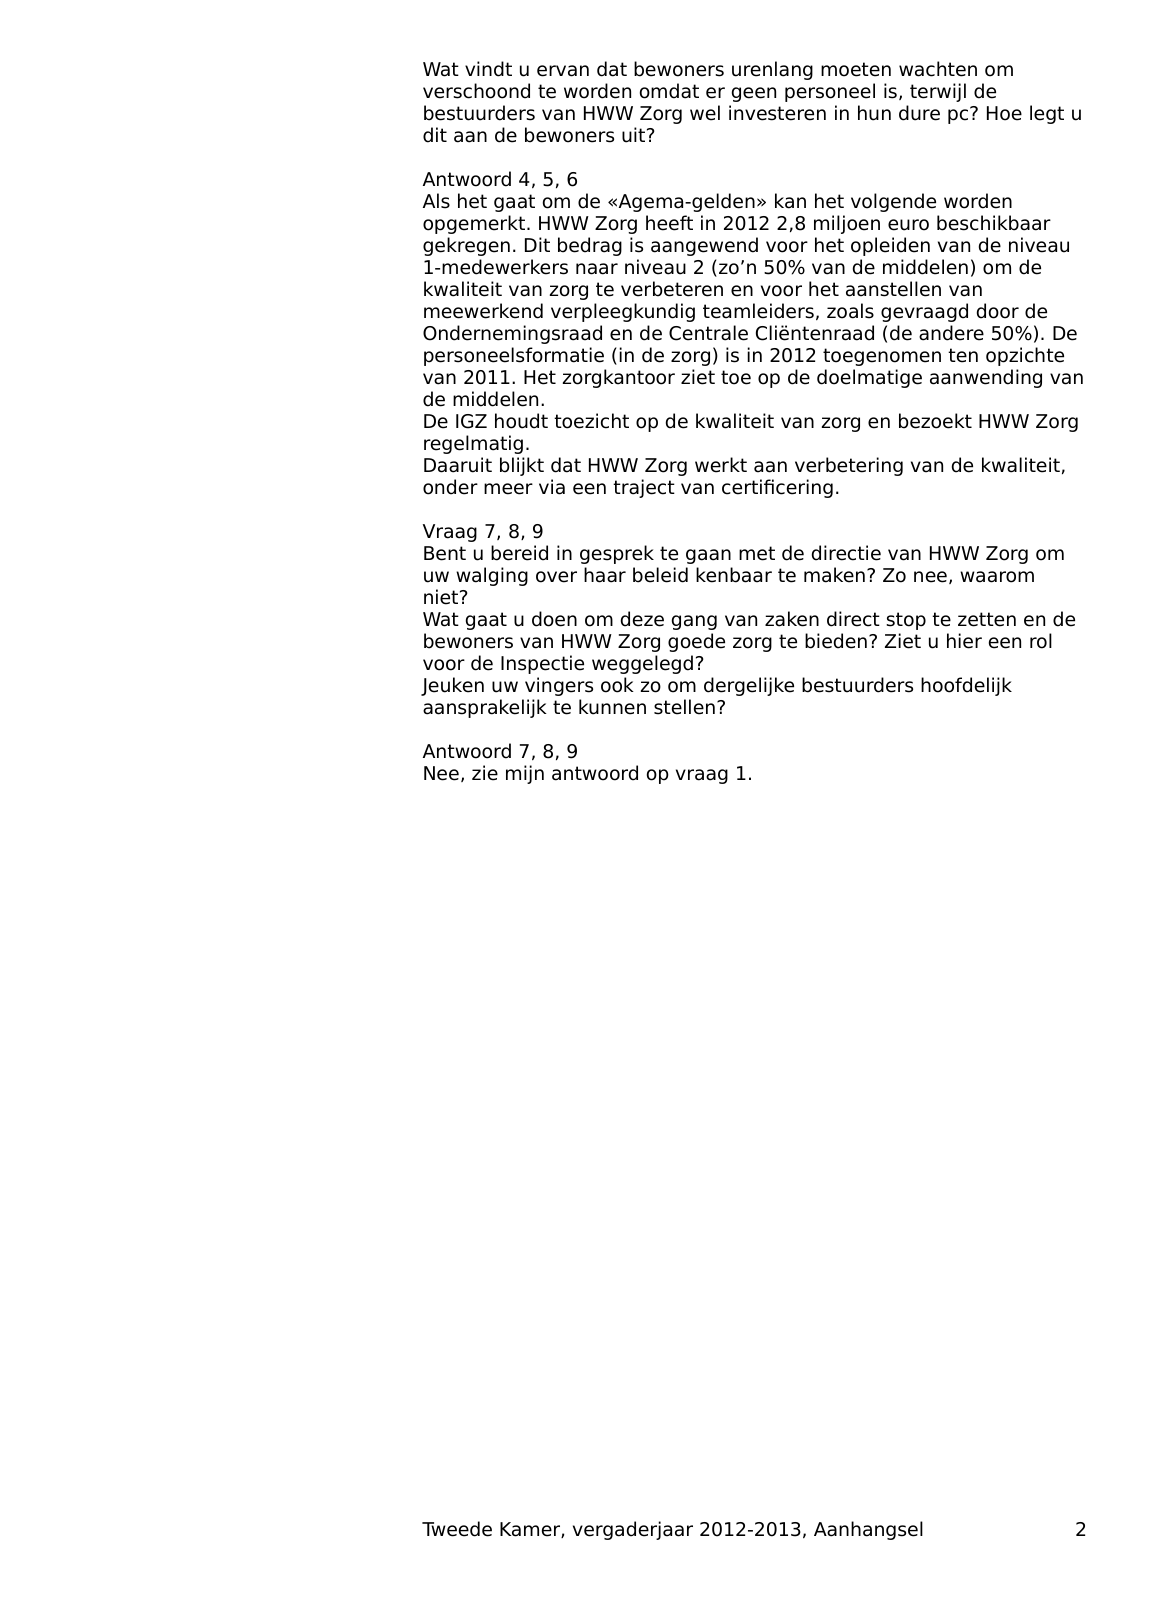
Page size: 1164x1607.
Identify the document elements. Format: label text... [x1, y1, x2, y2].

text Nee, zie mijn antwoord op vraag 1. [422, 763, 1087, 785]
text Daaruit blijkt dat HWW Zorg werkt aan verbetering van de kwaliteit, onder meer via een traject van certificering. [422, 455, 1087, 499]
text Antwoord 4, 5, 6 [422, 169, 1087, 191]
text Jeuken uw vingers ook zo om dergelijke bestuurders hoofdelijk aansprakelijk te kunnen stellen? [422, 675, 1087, 719]
text Wat gaat u doen om deze gang van zaken direct stop te zetten en de bewoners van HWW Zorg goede zorg te bieden? Ziet u hier een rol voor de Inspectie weggelegd? [422, 609, 1087, 675]
text Wat vindt u ervan dat bewoners urenlang moeten wachten om verschoond te worden omdat er geen personeel is, terwijl de bestuurders van HWW Zorg wel investeren in hun dure pc? Hoe legt u dit aan de bewoners uit? [422, 59, 1087, 147]
text De IGZ houdt toezicht op de kwaliteit van zorg en bezoekt HWW Zorg regelmatig. [422, 411, 1087, 455]
text Bent u bereid in gesprek te gaan met de directie van HWW Zorg om uw walging over haar beleid kenbaar te maken? Zo nee, waarom niet? [422, 543, 1087, 609]
text Als het gaat om de «Agema-gelden» kan het volgende worden opgemerkt. HWW Zorg heeft in 2012 2,8 miljoen euro beschikbaar gekregen. Dit bedrag is aangewend voor het opleiden van de niveau 1-medewerkers naar niveau 2 (zo’n 50% van de middelen) om de kwaliteit van zorg te verbeteren en voor het aanstellen van meewerkend verpleegkundig teamleiders, zoals gevraagd door de Ondernemingsraad en de Centrale Cliëntenraad (de andere 50%). De personeelsformatie (in de zorg) is in 2012 toegenomen ten opzichte van 2011. Het zorgkantoor ziet toe op de doelmatige aanwending van de middelen. [422, 191, 1087, 411]
text Vraag 7, 8, 9 [422, 521, 1087, 543]
text Antwoord 7, 8, 9 [422, 741, 1087, 763]
